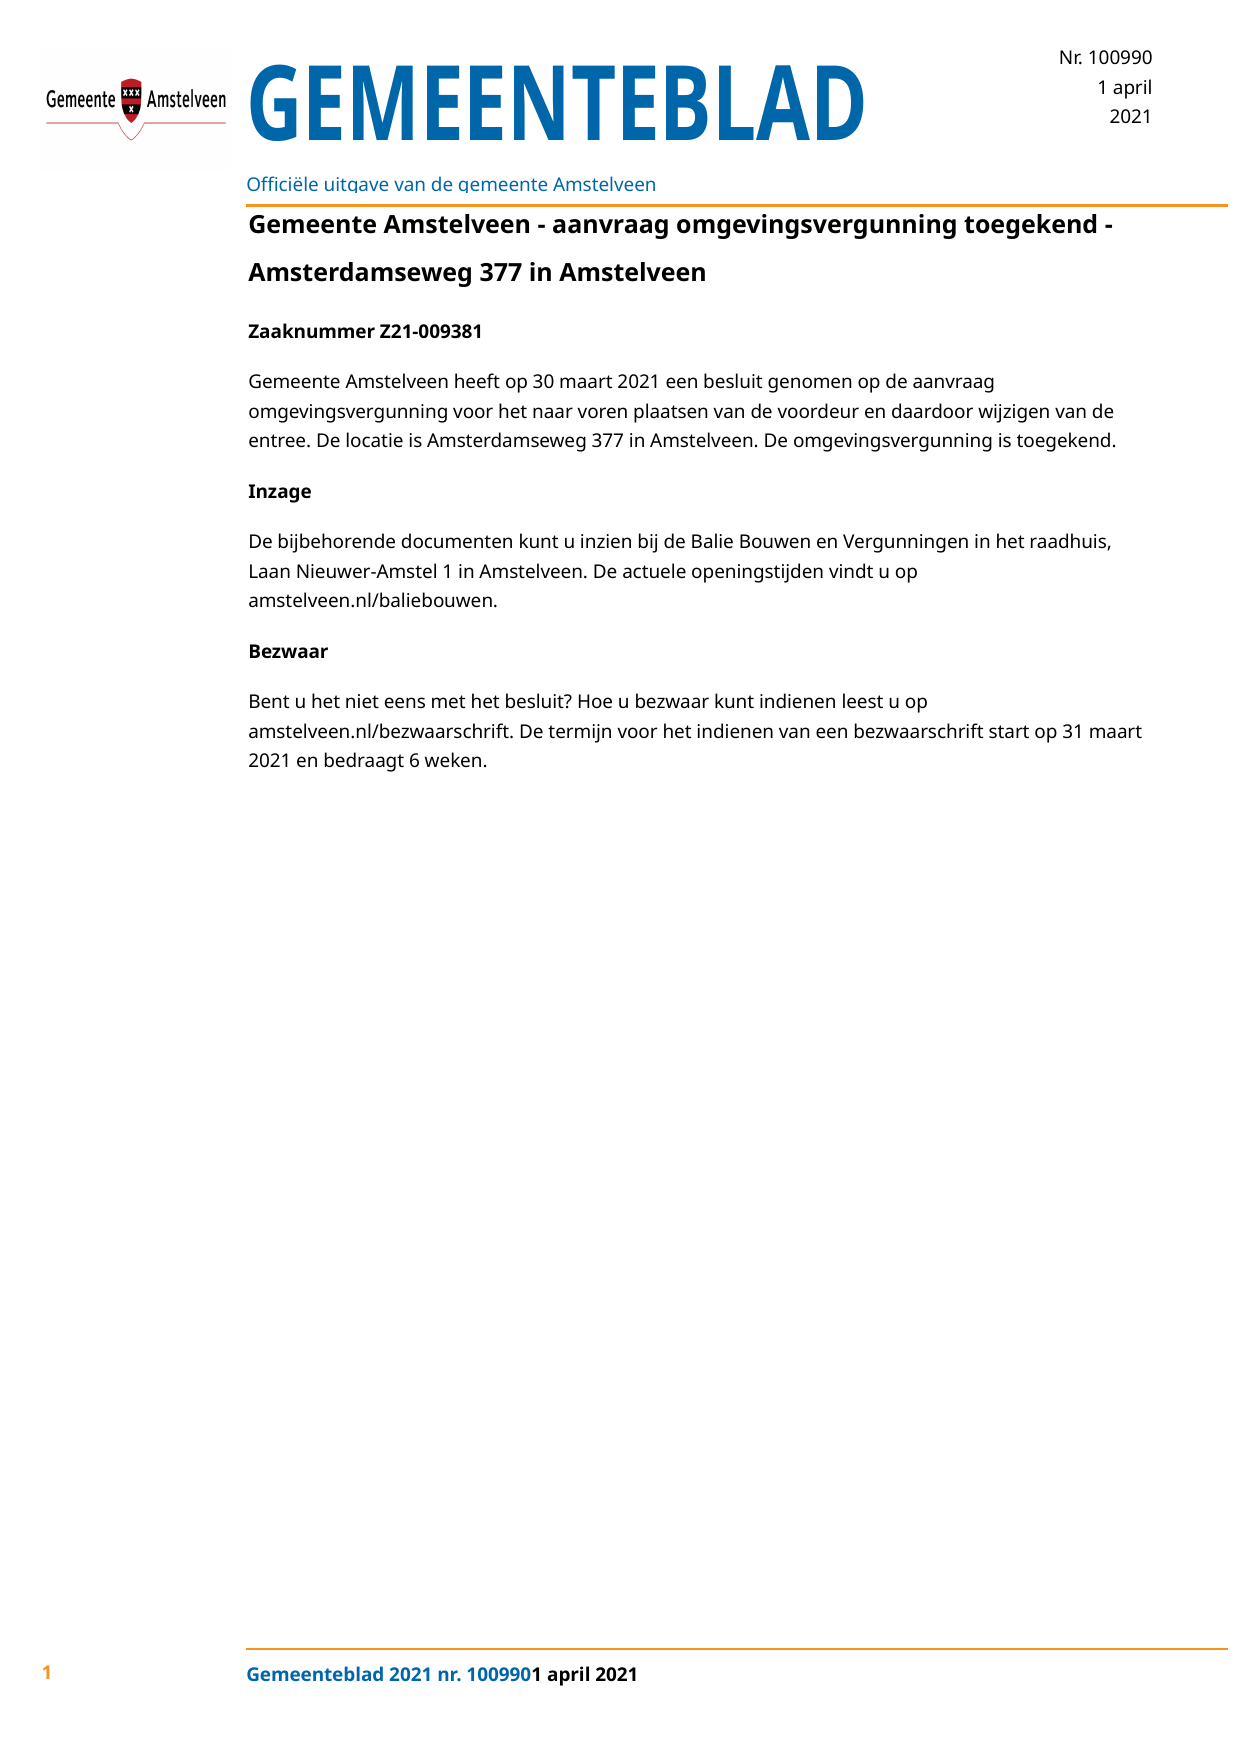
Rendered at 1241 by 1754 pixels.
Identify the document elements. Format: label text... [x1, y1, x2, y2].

text Gemeente Amstelveen heeft op 30 maart 2021 een besluit genomen op de aanvraag omgevingsvergunning voor het naar voren plaatsen van de voordeur en daardoor wijzigen van de entree. De locatie is Amsterdamseweg 377 in Amstelveen. De omgevingsvergunning is toegekend. [248, 368, 1152, 453]
text De bijbehorende documenten kunt u inzien bij de Balie Bouwen en Vergunningen in het raadhuis, Laan Nieuwer-Amstel 1 in Amstelveen. De actuele openingstijden vindt u op amstelveen.nl/baliebouwen. [248, 528, 1152, 613]
text Inzage [248, 478, 1152, 504]
text Gemeente Amstelveen - aanvraag omgevingsvergunning toegekend - Amsterdamseweg 377 in Amstelveen [248, 207, 1152, 288]
picture [41, 47, 231, 172]
text Bent u het niet eens met het besluit? Hoe u bezwaar kunt indienen leest u op amstelveen.nl/bezwaarschrift. De termijn voor het indienen van een bezwaarschrift start op 31 maart 2021 en bedraagt 6 weken. [248, 688, 1152, 773]
text Zaaknummer Z21-009381 [248, 318, 1152, 344]
text Bezwaar [248, 638, 1152, 664]
